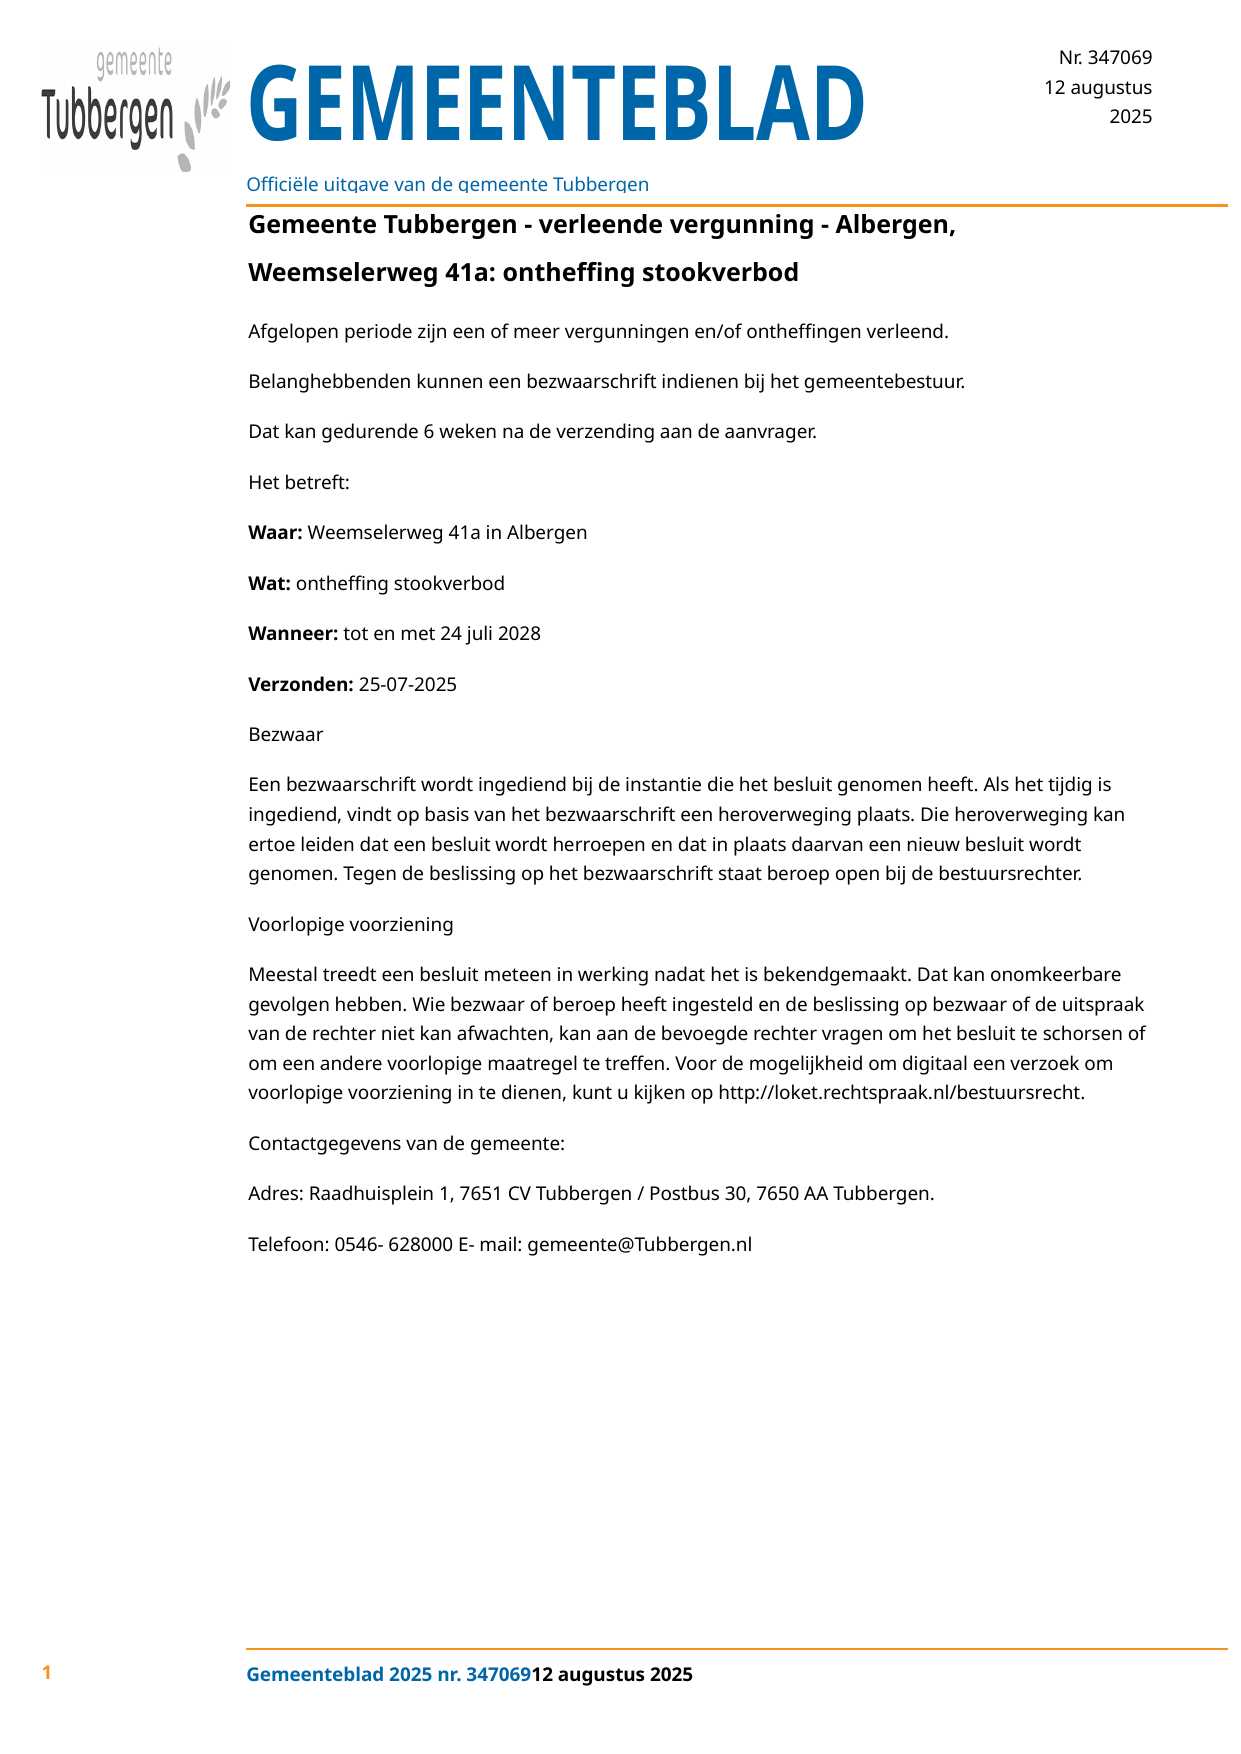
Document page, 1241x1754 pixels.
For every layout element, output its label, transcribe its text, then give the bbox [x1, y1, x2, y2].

text Waar: Weemselerweg 41a in Albergen [248, 519, 1152, 545]
text Meestal treedt een besluit meteen in werking nadat het is bekendgemaakt. Dat kan onomkeerbare gevolgen hebben. Wie bezwaar of beroep heeft ingesteld en de beslissing op bezwaar of de uitspraak van de rechter niet kan afwachten, kan aan de bevoegde rechter vragen om het besluit te schorsen of om een andere voorlopige maatregel te treffen. Voor de mogelijkheid om digitaal een verzoek om voorlopige voorziening in te dienen, kunt u kijken op http://loket.rechtspraak.nl/bestuursrecht. [248, 961, 1152, 1105]
text Bezwaar [248, 721, 1152, 747]
text Contactgegevens van de gemeente: [248, 1130, 1152, 1156]
text Het betreft: [248, 469, 1152, 495]
text Dat kan gedurende 6 weken na de verzending aan de aanvrager. [248, 419, 1152, 444]
text Verzonden: 25-07-2025 [248, 671, 1152, 697]
text Gemeente Tubbergen - verleende vergunning - Albergen, Weemselerweg 41a: ontheffing stookverbod [248, 207, 1152, 288]
text Wanneer: tot en met 24 juli 2028 [248, 620, 1152, 646]
text Belanghebbenden kunnen een bezwaarschrift indienen bij het gemeentebestuur. [248, 368, 1152, 394]
text Voorlopige voorziening [248, 911, 1152, 937]
picture [41, 47, 231, 172]
text Telefoon: 0546- 628000 E- mail: gemeente@Tubbergen.nl [248, 1231, 1152, 1257]
text Een bezwaarschrift wordt ingediend bij de instantie die het besluit genomen heeft. Als het tijdig is ingediend, vindt op basis van het bezwaarschrift een heroverweging plaats. Die heroverweging kan ertoe leiden dat een besluit wordt herroepen en dat in plaats daarvan een nieuw besluit wordt genomen. Tegen de beslissing op het bezwaarschrift staat beroep open bij de bestuursrechter. [248, 772, 1152, 886]
text Afgelopen periode zijn een of meer vergunningen en/of ontheffingen verleend. [248, 318, 1152, 344]
text Adres: Raadhuisplein 1, 7651 CV Tubbergen / Postbus 30, 7650 AA Tubbergen. [248, 1180, 1152, 1206]
text Wat: ontheffing stookverbod [248, 570, 1152, 596]
